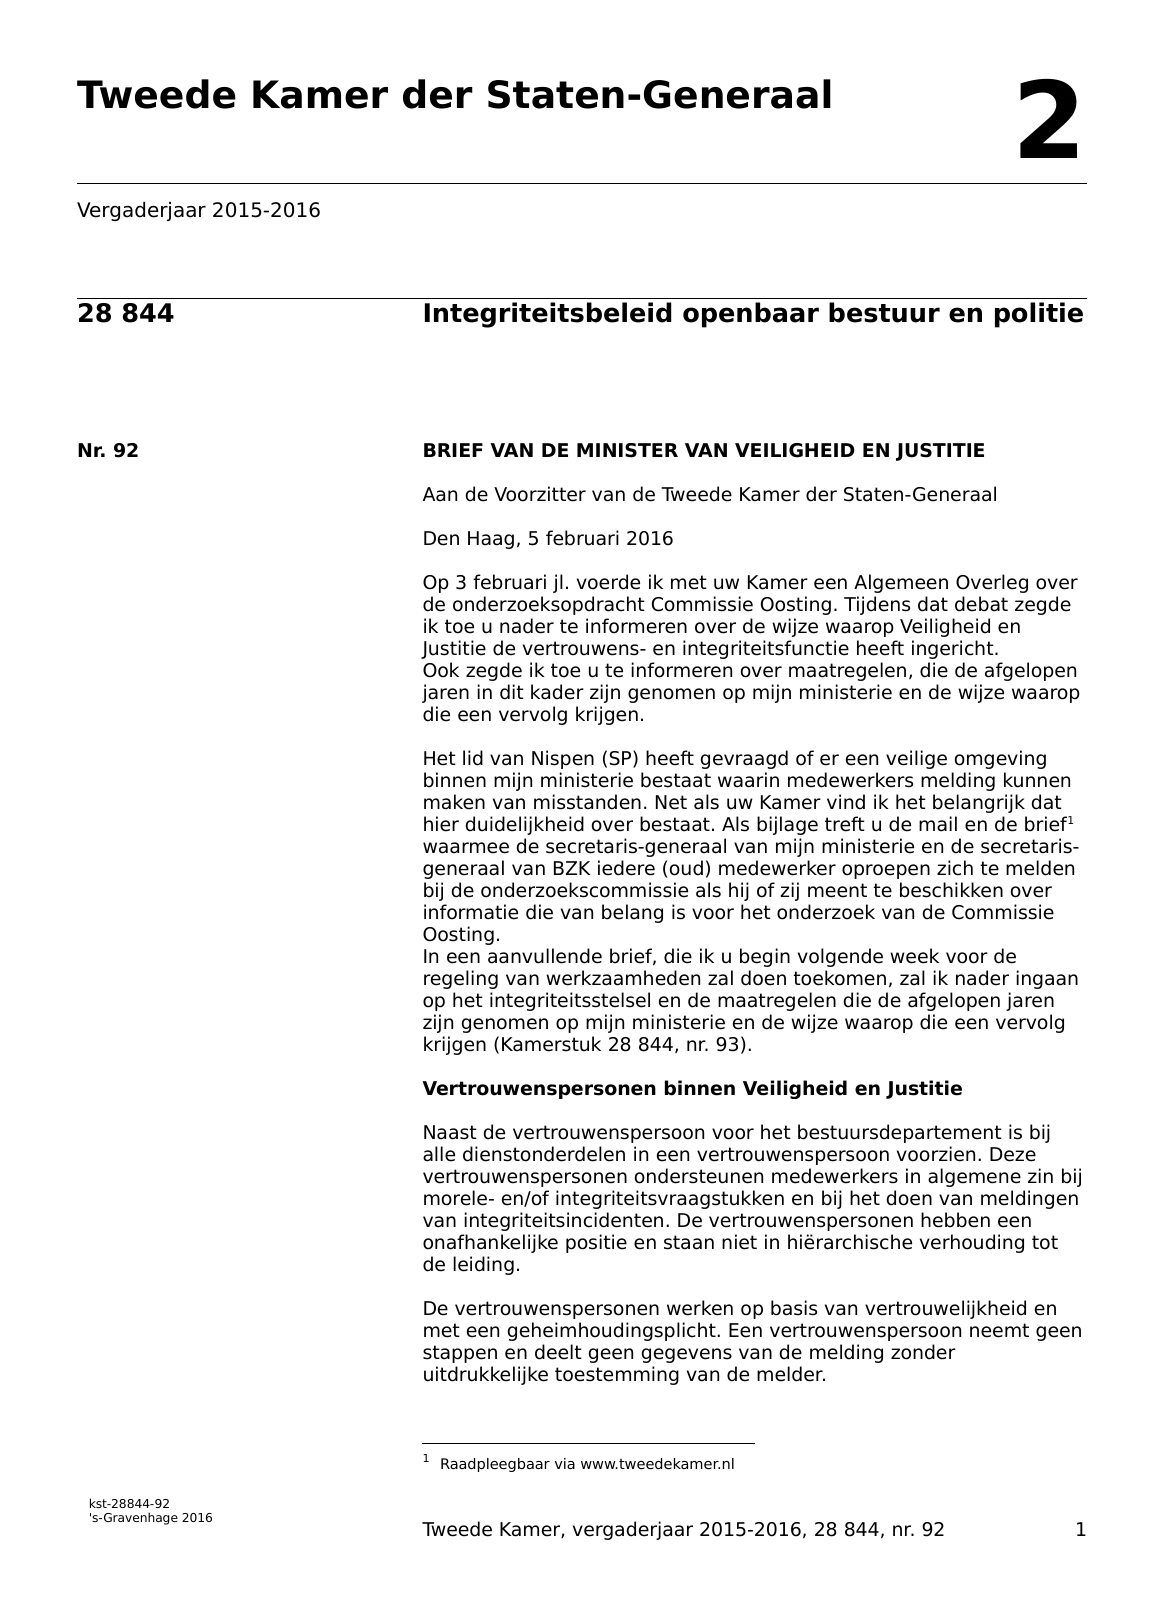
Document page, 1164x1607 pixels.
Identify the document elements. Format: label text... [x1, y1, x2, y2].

subtitle Vertrouwenspersonen binnen Veiligheid en Justitie [422, 1078, 1087, 1100]
text Naast de vertrouwenspersoon voor het bestuursdepartement is bij alle dienstonderdelen in een vertrouwenspersoon voorzien. Deze vertrouwenspersonen ondersteunen medewerkers in algemene zin bij morele- en/of integriteitsvraagstukken en bij het doen van meldingen van integriteitsincidenten. De vertrouwenspersonen hebben een onafhankelijke positie en staan niet in hiërarchische verhouding tot de leiding. [422, 1122, 1087, 1276]
table_header Tweede Kamer der Staten-Generaal [77, 59, 886, 183]
text Den Haag, 5 februari 2016 [422, 528, 1087, 550]
table_header 2 [886, 59, 1087, 183]
text In een aanvullende brief, die ik u begin volgende week voor de regeling van werkzaamheden zal doen toekomen, zal ik nader ingaan op het integriteitsstelsel en de maatregelen die de afgelopen jaren zijn genomen op mijn ministerie en de wijze waarop die een vervolg krijgen (Kamerstuk 28 844, nr. 93). [422, 946, 1087, 1056]
text kst-28844-92 [88, 1497, 323, 1511]
text Ook zegde ik toe u te informeren over maatregelen, die de afgelopen jaren in dit kader zijn genomen op mijn ministerie en de wijze waarop die een vervolg krijgen. [422, 660, 1087, 726]
text Raadpleegbaar via www.tweedekamer.nl [422, 1452, 1087, 1474]
text Op 3 februari jl. voerde ik met uw Kamer een Algemeen Overleg over de onderzoeksopdracht Commissie Oosting. Tijdens dat debat zegde ik toe u nader te informeren over de wijze waarop Veiligheid en Justitie de vertrouwens- en integriteitsfunctie heeft ingericht. [422, 572, 1087, 660]
text Het lid van Nispen (SP) heeft gevraagd of er een veilige omgeving binnen mijn ministerie bestaat waarin medewerkers melding kunnen maken van misstanden. Net als uw Kamer vind ik het belangrijk dat hier duidelijkheid over bestaat. Als bijlage treft u de mail en de brief waarmee de secretaris-generaal van mijn ministerie en de secretaris-generaal van BZK iedere (oud) medewerker oproepen zich te melden bij de onderzoekscommissie als hij of zij meent te beschikken over informatie die van belang is voor het onderzoek van de Commissie Oosting. [422, 748, 1087, 946]
text De vertrouwenspersonen werken op basis van vertrouwelijkheid en met een geheimhoudingsplicht. Een vertrouwenspersoon neemt geen stappen en deelt geen gegevens van de melding zonder uitdrukkelijke toestemming van de melder. [422, 1298, 1087, 1386]
text 's-Gravenhage 2016 [88, 1511, 323, 1525]
table_cell Vergaderjaar 2015-2016 [77, 184, 1087, 298]
subtitle 28 844 Integriteitsbeleid openbaar bestuur en politie [77, 299, 1087, 329]
subtitle Nr. 92 BRIEF VAN DE MINISTER VAN VEILIGHEID EN JUSTITIE [77, 440, 1087, 462]
text Aan de Voorzitter van de Tweede Kamer der Staten-Generaal [422, 484, 1087, 506]
